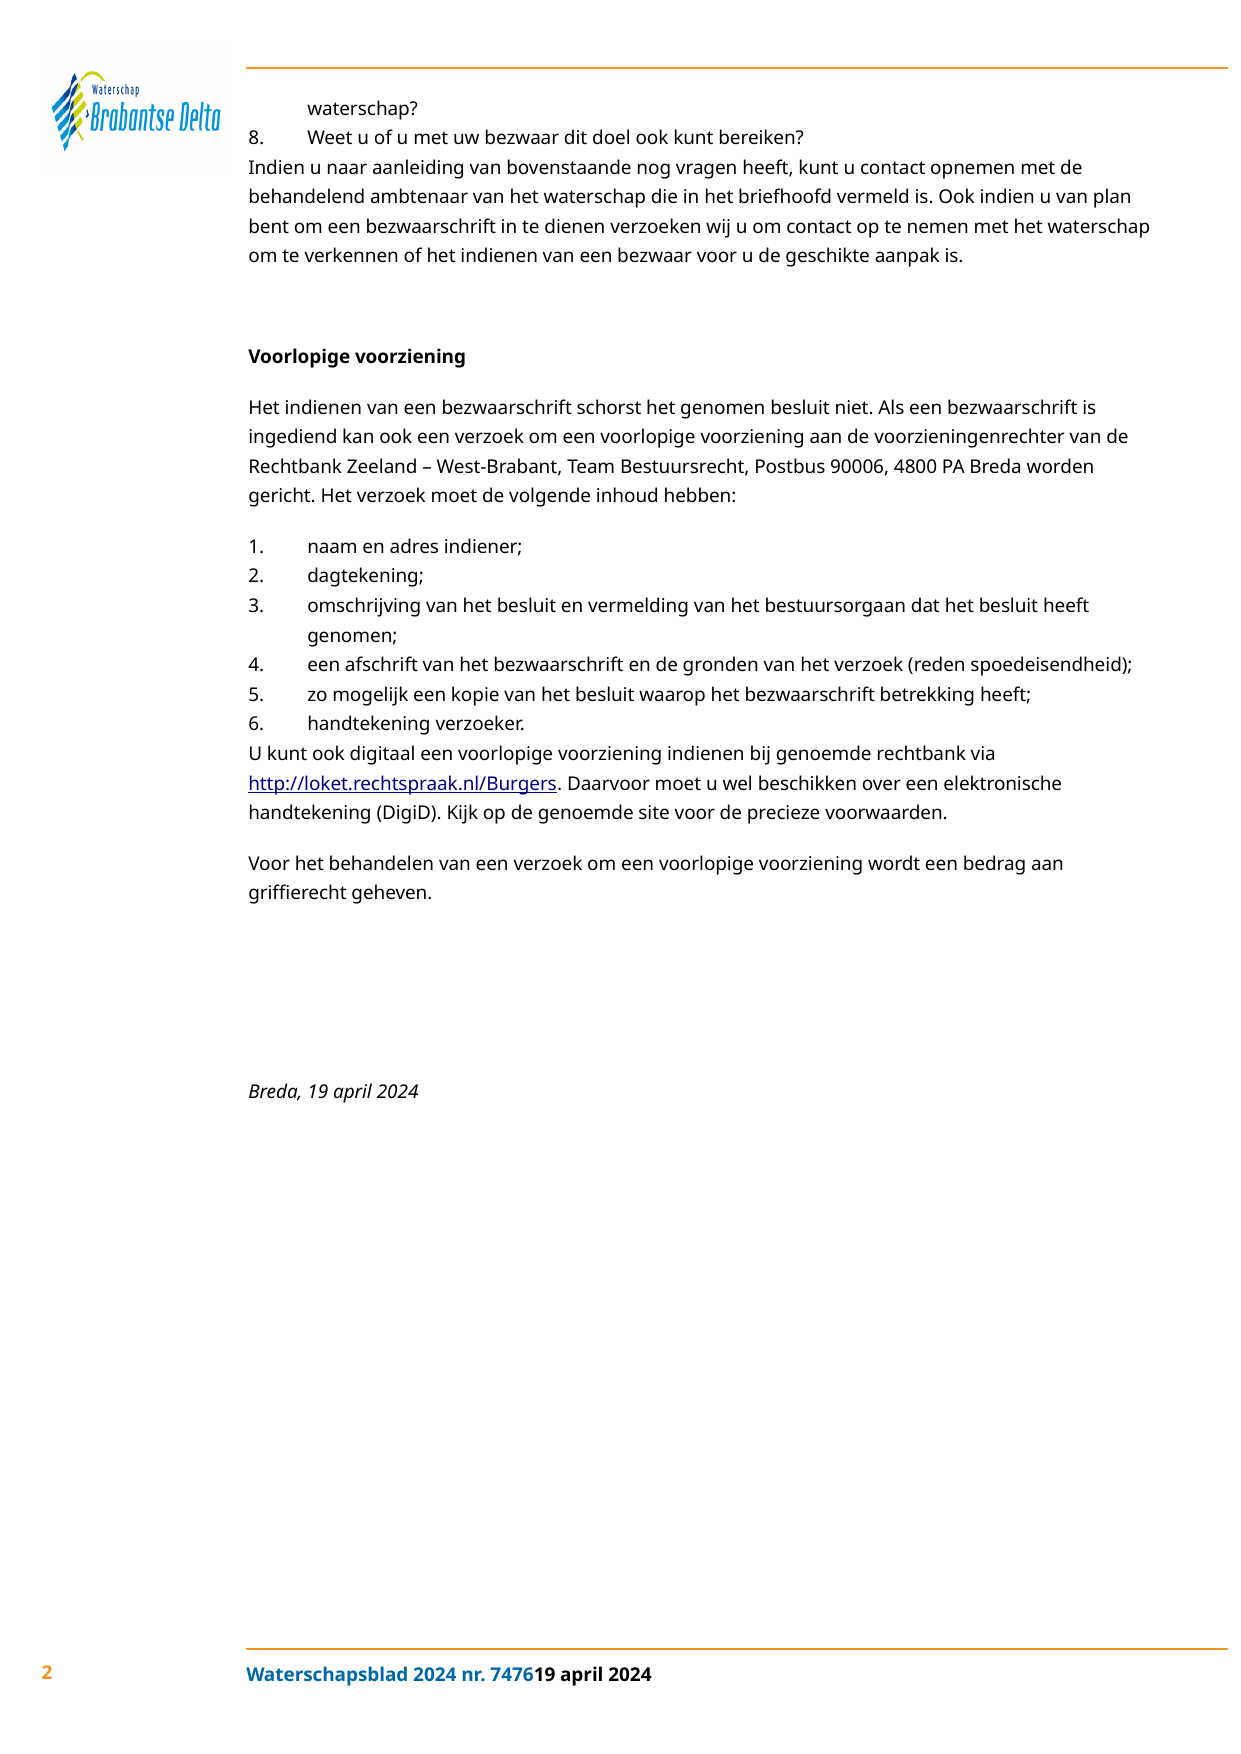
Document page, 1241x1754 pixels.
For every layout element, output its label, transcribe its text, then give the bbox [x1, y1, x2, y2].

list omschrijving van het besluit en vermelding van het bestuursorgaan dat het besluit heeft genomen; [248, 592, 1152, 648]
list waterschap? [248, 95, 1152, 121]
list dagtekening; [248, 563, 1152, 588]
text Breda, 19 april 2024 [248, 1078, 1152, 1104]
picture [41, 47, 231, 172]
list handtekening verzoeker. [248, 711, 1152, 736]
list naam en adres indiener; [248, 533, 1152, 559]
text Indien u naar aanleiding van bovenstaande nog vragen heeft, kunt u contact opnemen met de behandelend ambtenaar van het waterschap die in het briefhoofd vermeld is. Ook indien u van plan bent om een bezwaarschrift in te dienen verzoeken wij u om contact op te nemen met het waterschap om te verkennen of het indienen van een bezwaar voor u de geschikte aanpak is. [248, 154, 1152, 268]
text Voor het behandelen van een verzoek om een voorlopige voorziening wordt een bedrag aan griffierecht geheven. [248, 850, 1152, 905]
list Weet u of u met uw bezwaar dit doel ook kunt bereiken? [248, 124, 1152, 150]
list zo mogelijk een kopie van het besluit waarop het bezwaarschrift betrekking heeft; [248, 681, 1152, 707]
text Het indienen van een bezwaarschrift schorst het genomen besluit niet. Als een bezwaarschrift is ingediend kan ook een verzoek om een voorlopige voorziening aan de voorzieningenrechter van de Rechtbank Zeeland – West-Brabant, Team Bestuursrecht, Postbus 90006, 4800 PA Breda worden gericht. Het verzoek moet de volgende inhoud hebben: [248, 394, 1152, 508]
text U kunt ook digitaal een voorlopige voorziening indienen bij genoemde rechtbank via http://loket.rechtspraak.nl/Burgers. Daarvoor moet u wel beschikken over een elektronische handtekening (DigiD). Kijk op de genoemde site voor de precieze voorwaarden. [248, 740, 1152, 825]
list een afschrift van het bezwaarschrift en de gronden van het verzoek (reden spoedeisendheid); [248, 651, 1152, 677]
text Voorlopige voorziening [248, 343, 1152, 369]
